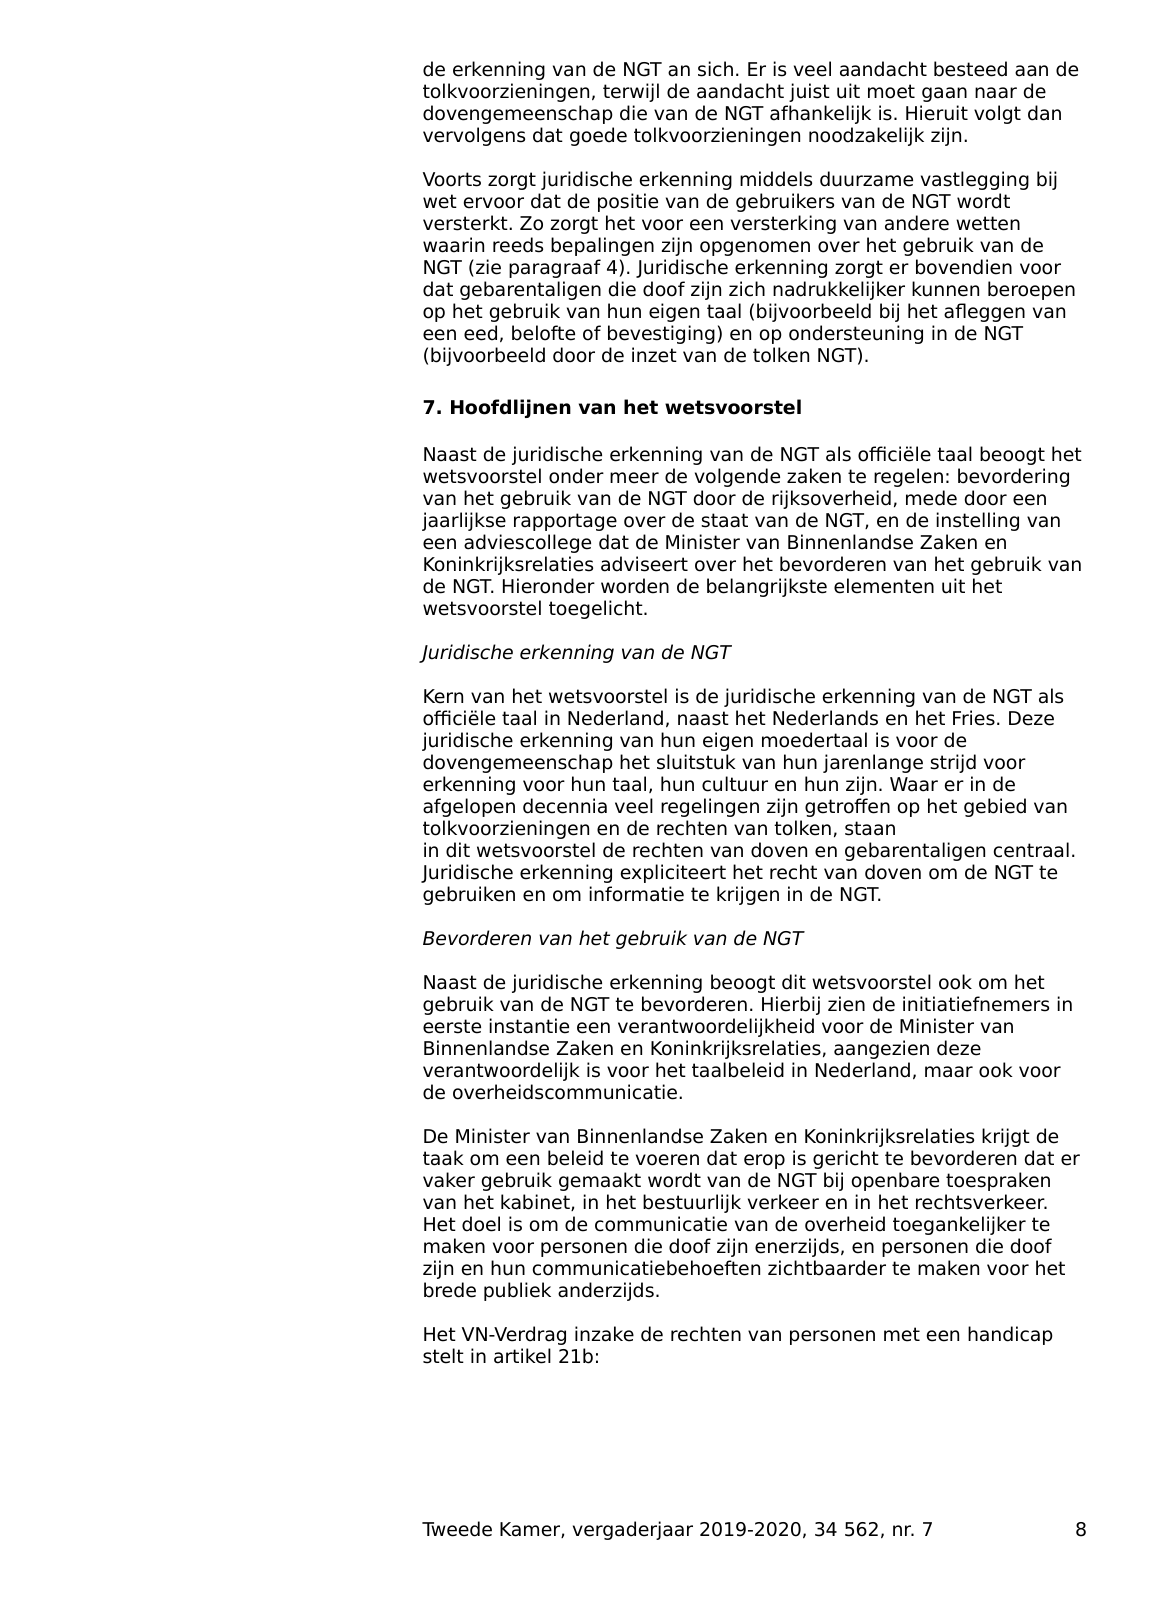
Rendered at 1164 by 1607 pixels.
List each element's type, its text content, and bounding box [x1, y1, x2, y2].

text Naast de juridische erkenning beoogt dit wetsvoorstel ook om het gebruik van de NGT te bevorderen. Hierbij zien de initiatiefnemers in eerste instantie een verantwoordelijkheid voor de Minister van Binnenlandse Zaken en Koninkrijksrelaties, aangezien deze verantwoordelijk is voor het taalbeleid in Nederland, maar ook voor de overheidscommunicatie. [422, 972, 1087, 1104]
text Voorts zorgt juridische erkenning middels duurzame vastlegging bij wet ervoor dat de positie van de gebruikers van de NGT wordt versterkt. Zo zorgt het voor een versterking van andere wetten waarin reeds bepalingen zijn opgenomen over het gebruik van de NGT (zie paragraaf 4). Juridische erkenning zorgt er bovendien voor dat gebarentaligen die doof zijn zich nadrukkelijker kunnen beroepen op het gebruik van hun eigen taal (bijvoorbeeld bij het afleggen van een eed, belofte of bevestiging) en op ondersteuning in de NGT (bijvoorbeeld door de inzet van de tolken NGT). [422, 169, 1087, 367]
text Naast de juridische erkenning van de NGT als officiële taal beoogt het wetsvoorstel onder meer de volgende zaken te regelen: bevordering van het gebruik van de NGT door de rijksoverheid, mede door een jaarlijkse rapportage over de staat van de NGT, en de instelling van een adviescollege dat de Minister van Binnenlandse Zaken en Koninkrijksrelaties adviseert over het bevorderen van het gebruik van de NGT. Hieronder worden de belangrijkste elementen uit het wetsvoorstel toegelicht. [422, 444, 1087, 620]
text Het VN-Verdrag inzake de rechten van personen met een handicap stelt in artikel 21b: [422, 1324, 1087, 1368]
text Kern van het wetsvoorstel is de juridische erkenning van de NGT als officiële taal in Nederland, naast het Nederlands en het Fries. Deze juridische erkenning van hun eigen moedertaal is voor de dovengemeenschap het sluitstuk van hun jarenlange strijd voor erkenning voor hun taal, hun cultuur en hun zijn. Waar er in de afgelopen decennia veel regelingen zijn getroffen op het gebied van tolkvoorzieningen en de rechten van tolken, staan [422, 686, 1087, 840]
subtitle Juridische erkenning van de NGT [422, 642, 1087, 664]
subtitle 7. Hoofdlijnen van het wetsvoorstel [422, 397, 1087, 419]
text in dit wetsvoorstel de rechten van doven en gebarentaligen centraal. Juridische erkenning expliciteert het recht van doven om de NGT te gebruiken en om informatie te krijgen in de NGT. [422, 840, 1087, 906]
subtitle Bevorderen van het gebruik van de NGT [422, 928, 1087, 950]
text De Minister van Binnenlandse Zaken en Koninkrijksrelaties krijgt de taak om een beleid te voeren dat erop is gericht te bevorderen dat er vaker gebruik gemaakt wordt van de NGT bij openbare toespraken van het kabinet, in het bestuurlijk verkeer en in het rechtsverkeer. Het doel is om de communicatie van de overheid toegankelijker te maken voor personen die doof zijn enerzijds, en personen die doof zijn en hun communicatiebehoeften zichtbaarder te maken voor het brede publiek anderzijds. [422, 1126, 1087, 1302]
text de erkenning van de NGT an sich. Er is veel aandacht besteed aan de tolkvoorzieningen, terwijl de aandacht juist uit moet gaan naar de dovengemeenschap die van de NGT afhankelijk is. Hieruit volgt dan vervolgens dat goede tolkvoorzieningen noodzakelijk zijn. [422, 59, 1087, 147]
